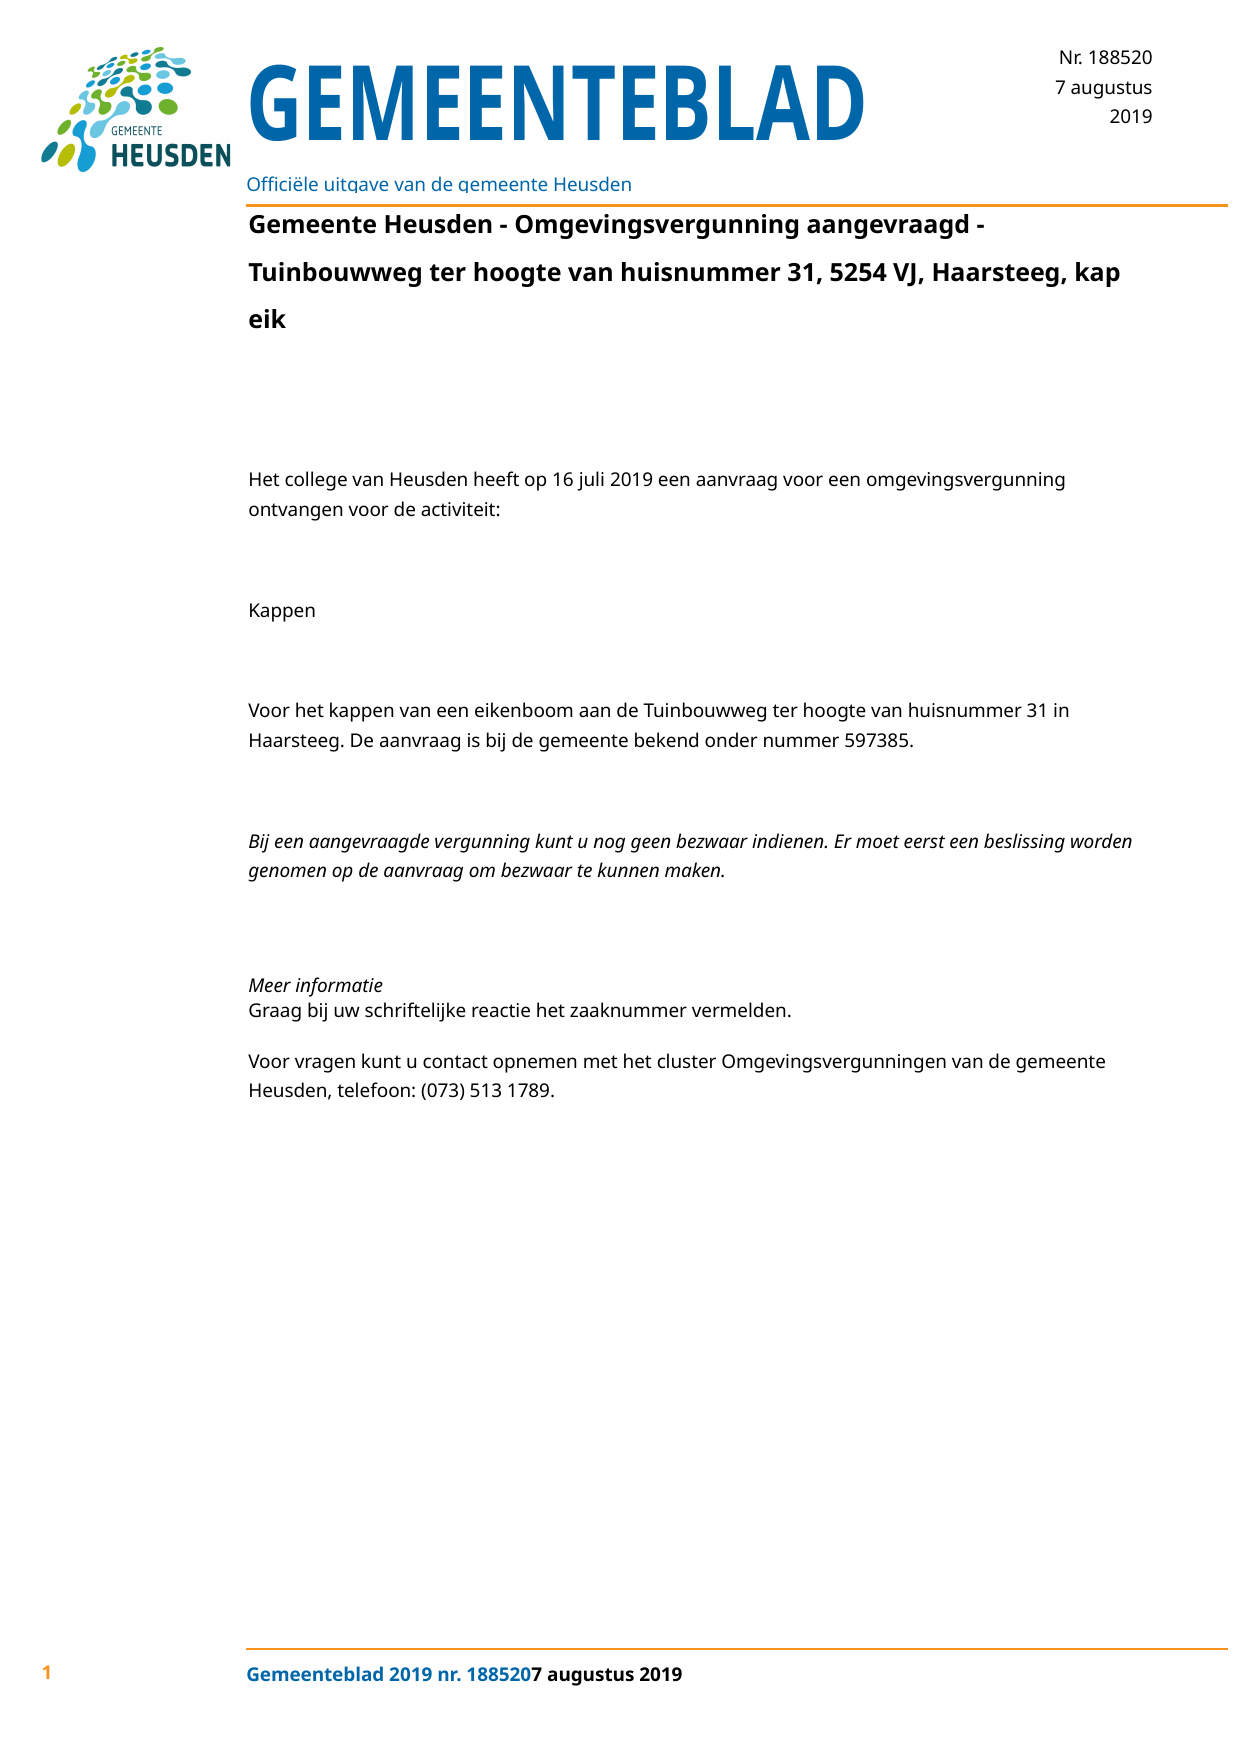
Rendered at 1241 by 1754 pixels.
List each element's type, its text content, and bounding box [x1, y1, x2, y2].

text Kappen [248, 597, 1152, 622]
text Gemeente Heusden - Omgevingsvergunning aangevraagd - Tuinbouwweg ter hoogte van huisnummer 31, 5254 VJ, Haarsteeg, kap eik [248, 207, 1152, 336]
text Het college van Heusden heeft op 16 juli 2019 een aanvraag voor een omgevingsvergunning ontvangen voor de activiteit: [248, 466, 1152, 522]
text Graag bij uw schriftelijke reactie het zaaknummer vermelden. [248, 998, 1152, 1023]
text Voor vragen kunt u contact opnemen met het cluster Omgevingsvergunningen van de gemeente Heusden, telefoon: (073) 513 1789. [248, 1048, 1152, 1103]
text Bij een aangevraagde vergunning kunt u nog geen bezwaar indienen. Er moet eerst een beslissing worden genomen op de aanvraag om bezwaar te kunnen maken. [248, 828, 1152, 883]
picture [41, 47, 231, 172]
text Meer informatie [248, 972, 1152, 998]
text Voor het kappen van een eikenboom aan de Tuinbouwweg ter hoogte van huisnummer 31 in Haarsteeg. De aanvraag is bij de gemeente bekend onder nummer 597385. [248, 698, 1152, 753]
